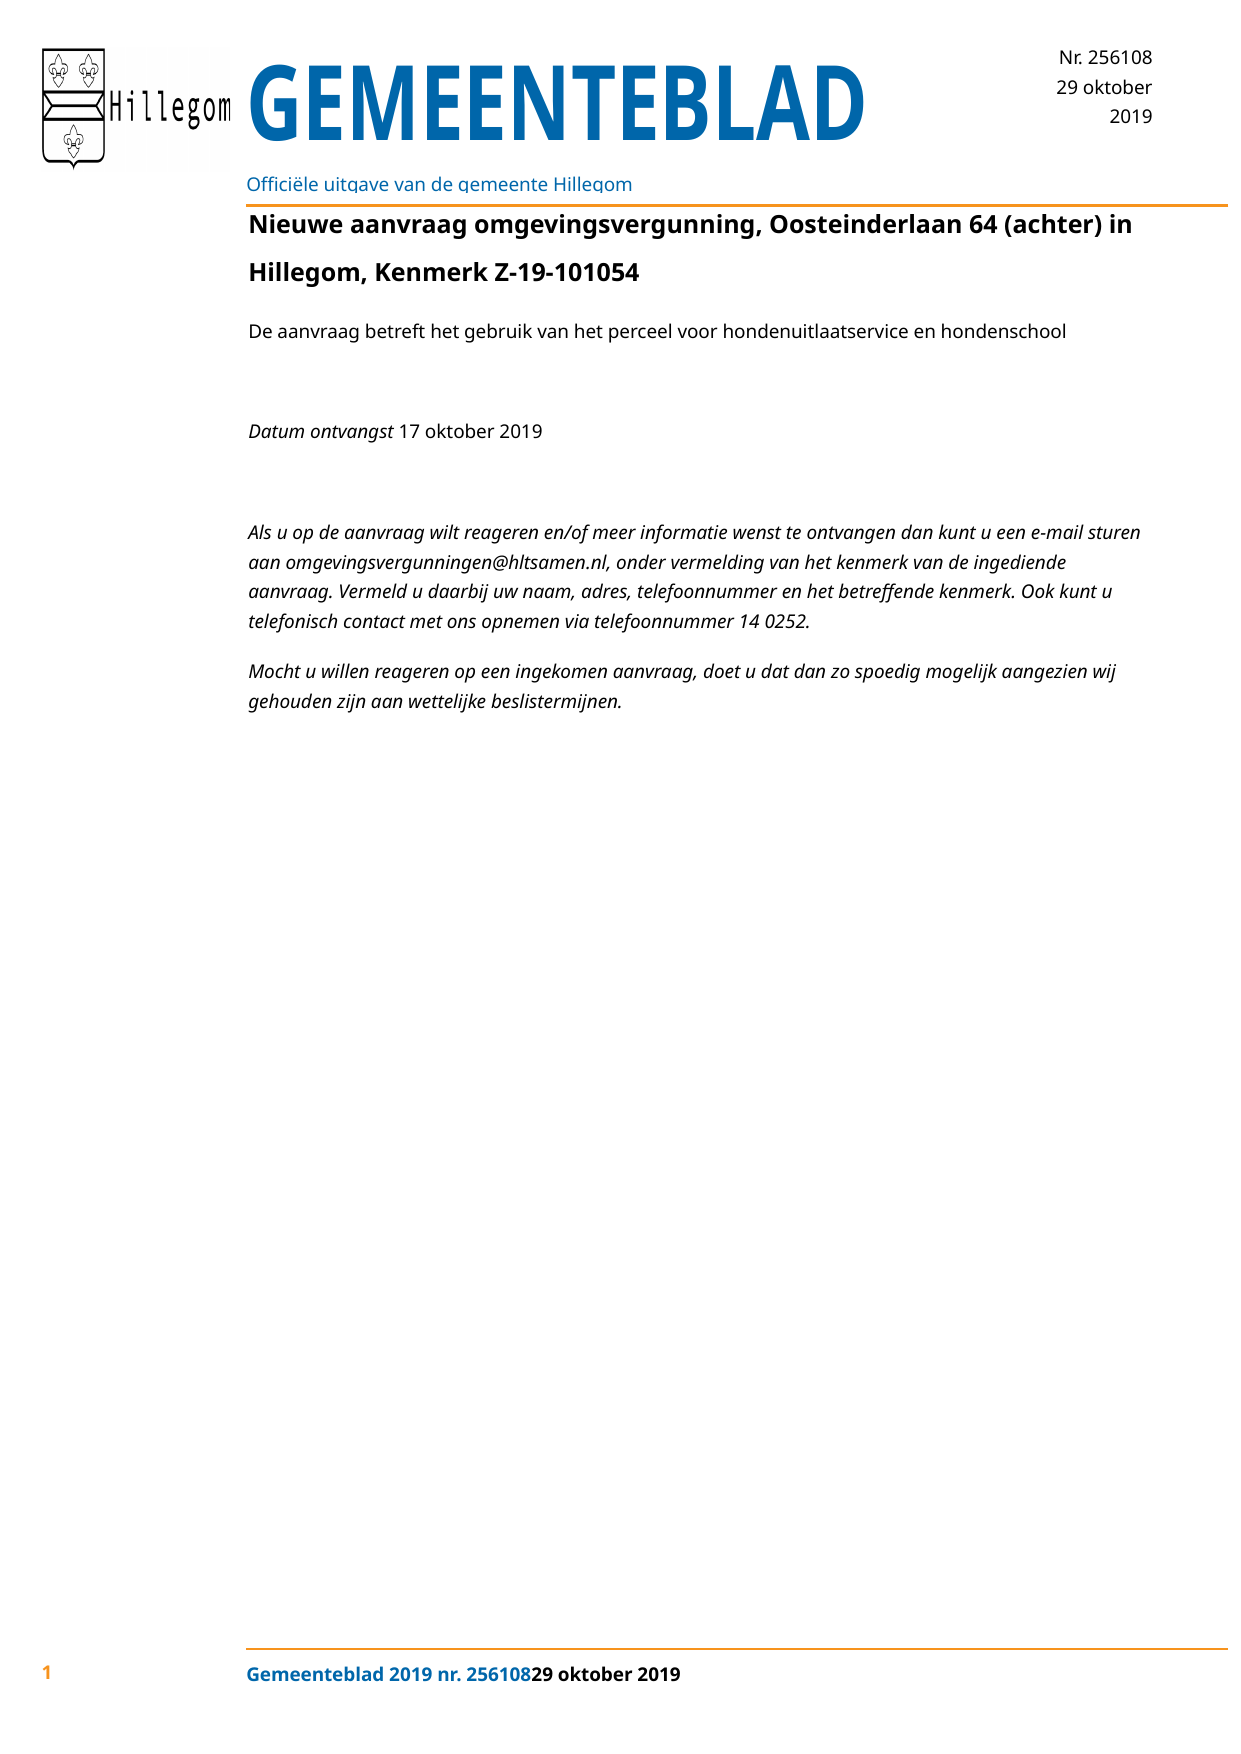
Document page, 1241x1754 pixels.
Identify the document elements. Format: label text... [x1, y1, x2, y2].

picture [41, 47, 231, 172]
text Mocht u willen reageren op een ingekomen aanvraag, doet u dat dan zo spoedig mogelijk aangezien wij gehouden zijn aan wettelijke beslistermijnen. [248, 659, 1152, 714]
text De aanvraag betreft het gebruik van het perceel voor hondenuitlaatservice en hondenschool [248, 318, 1152, 344]
text Nieuwe aanvraag omgevingsvergunning, Oosteinderlaan 64 (achter) in Hillegom, Kenmerk Z-19-101054 [248, 207, 1152, 288]
text Als u op de aanvraag wilt reageren en/of meer informatie wenst te ontvangen dan kunt u een e-mail sturen aan omgevingsvergunningen@hltsamen.nl, onder vermelding van het kenmerk van de ingediende aanvraag. Vermeld u daarbij uw naam, adres, telefoonnummer en het betreffende kenmerk. Ook kunt u telefonisch contact met ons opnemen via telefoonnummer 14 0252. [248, 519, 1152, 634]
text Datum ontvangst 17 oktober 2019 [248, 419, 1152, 444]
